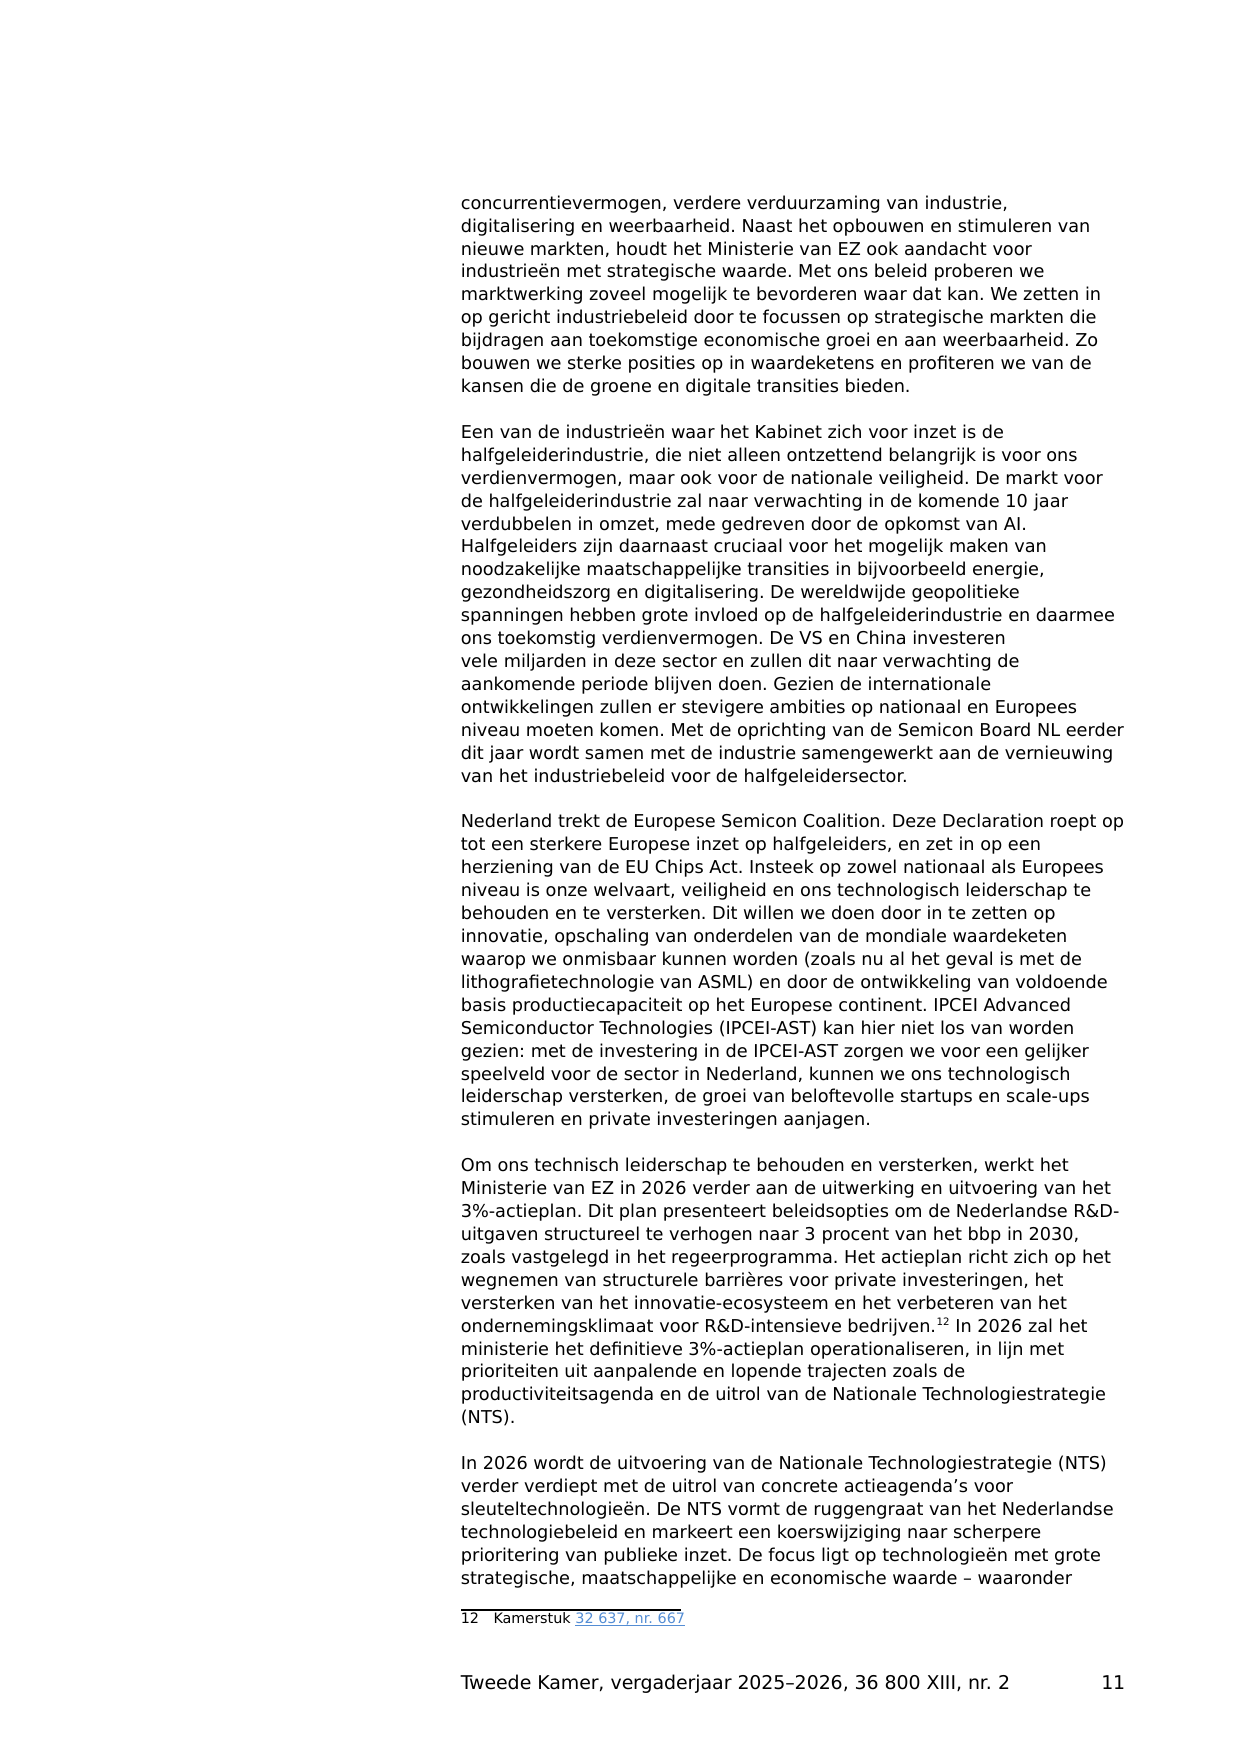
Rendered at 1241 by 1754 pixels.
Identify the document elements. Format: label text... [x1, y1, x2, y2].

text Nederland trekt de Europese Semicon Coalition. Deze Declaration roept op tot een sterkere Europese inzet op halfgeleiders, en zet in op een herziening van de EU Chips Act. Insteek op zowel nationaal als Europees niveau is onze welvaart, veiligheid en ons technologisch leiderschap te behouden en te versterken. Dit willen we doen door in te zetten op innovatie, opschaling van onderdelen van de mondiale waardeketen waarop we onmisbaar kunnen worden (zoals nu al het geval is met de lithografietechnologie van ASML) en door de ontwikkeling van voldoende basis productiecapaciteit op het Europese continent. IPCEI Advanced Semiconductor Technologies (IPCEI-AST) kan hier niet los van worden gezien: met de investering in de IPCEI-AST zorgen we voor een gelijker speelveld voor de sector in Nederland, kunnen we ons technologisch leiderschap versterken, de groei van beloftevolle startups en scale-ups stimuleren en private investeringen aanjagen. [461, 809, 1125, 1130]
text __Kamerstuk 32 637, nr. 667 [461, 1610, 1125, 1627]
text Een van de industrieën waar het Kabinet zich voor inzet is de halfgeleiderindustrie, die niet alleen ontzettend belangrijk is voor ons verdienvermogen, maar ook voor de nationale veiligheid. De markt voor de halfgeleiderindustrie zal naar verwachting in de komende 10 jaar verdubbelen in omzet, mede gedreven door de opkomst van AI. Halfgeleiders zijn daarnaast cruciaal voor het mogelijk maken van noodzakelijke maatschappelijke transities in bijvoorbeeld energie, gezondheidszorg en digitalisering. De wereldwijde geopolitieke spanningen hebben grote invloed op de halfgeleiderindustrie en daarmee ons toekomstig verdienvermogen. De VS en China investeren vele miljarden in deze sector en zullen dit naar verwachting de aankomende periode blijven doen. Gezien de internationale ontwikkelingen zullen er stevigere ambities op nationaal en Europees niveau moeten komen. Met de oprichting van de Semicon Board NL eerder dit jaar wordt samen met de industrie samengewerkt aan de vernieuwing van het industriebeleid voor de halfgeleidersector. [461, 420, 1125, 787]
text In 2026 wordt de uitvoering van de Nationale Technologiestrategie (NTS) verder verdiept met de uitrol van concrete actieagenda’s voor sleuteltechnologieën. De NTS vormt de ruggengraat van het Nederlandse technologiebeleid en markeert een koerswijziging naar scherpere prioritering van publieke inzet. De focus ligt op technologieën met grote strategische, maatschappelijke en economische waarde – waaronder [461, 1451, 1125, 1589]
text concurrentievermogen, verdere verduurzaming van industrie, digitalisering en weerbaarheid. Naast het opbouwen en stimuleren van nieuwe markten, houdt het Ministerie van EZ ook aandacht voor industrieën met strategische waarde. Met ons beleid proberen we marktwerking zoveel mogelijk te bevorderen waar dat kan. We zetten in op gericht industriebeleid door te focussen op strategische markten die bijdragen aan toekomstige economische groei en aan weerbaarheid. Zo bouwen we sterke posities op in waardeketens en profiteren we van de kansen die de groene en digitale transities bieden. [461, 191, 1125, 397]
text Om ons technisch leiderschap te behouden en versterken, werkt het Ministerie van EZ in 2026 verder aan de uitwerking en uitvoering van het 3%-actieplan. Dit plan presenteert beleidsopties om de Nederlandse R&D-uitgaven structureel te verhogen naar 3 procent van het bbp in 2030, zoals vastgelegd in het regeerprogramma. Het actieplan richt zich op het wegnemen van structurele barrières voor private investeringen, het versterken van het innovatie-ecosysteem en het verbeteren van het ondernemingsklimaat voor R&D-intensieve bedrijven. In 2026 zal het ministerie het definitieve 3%-actieplan operationaliseren, in lijn met prioriteiten uit aanpalende en lopende trajecten zoals de productiviteitsagenda en de uitrol van de Nationale Technologiestrategie (NTS). [461, 1153, 1125, 1428]
